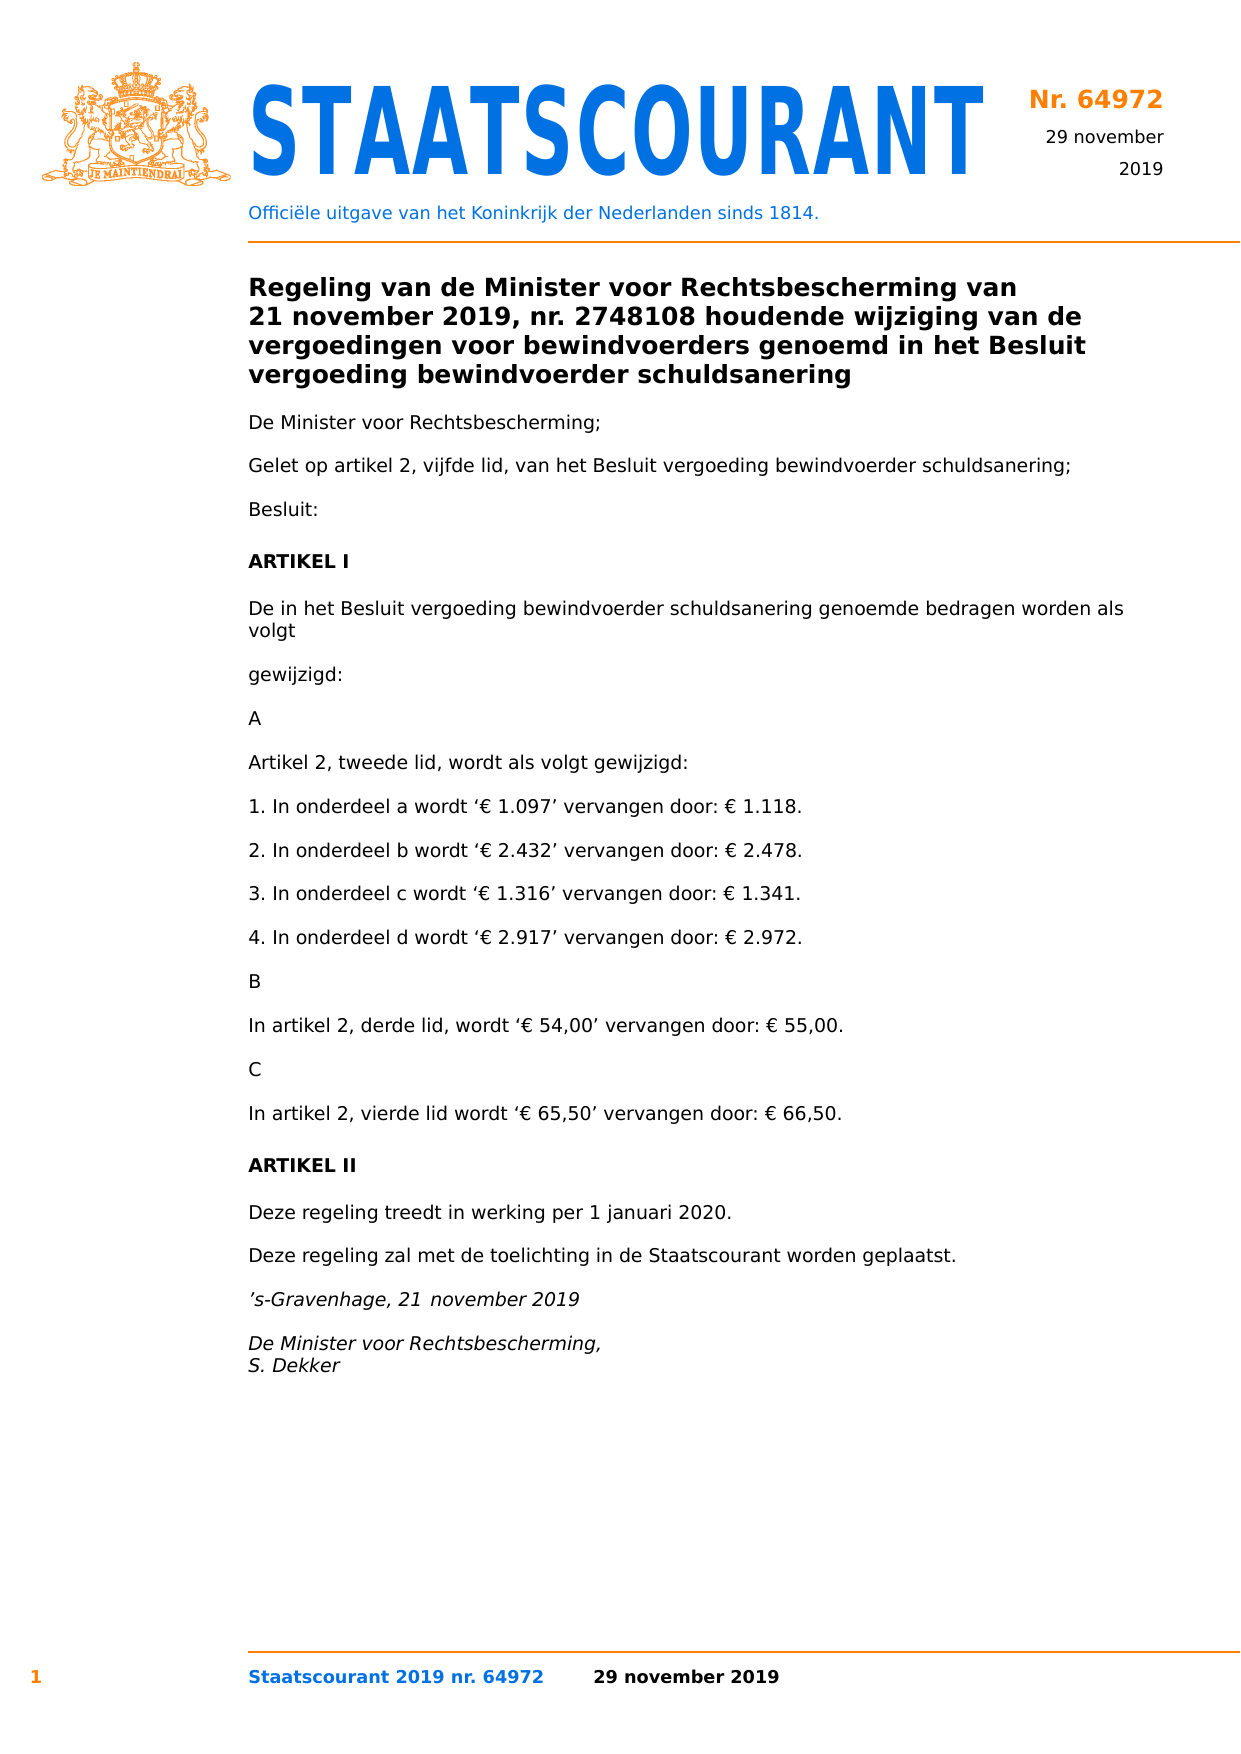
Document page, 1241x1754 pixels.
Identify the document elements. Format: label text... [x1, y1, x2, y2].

text Gelet op artikel 2, vijfde lid, van het Besluit vergoeding bewindvoerder schuldsanering; [248, 455, 1163, 477]
subtitle ARTIKEL II [248, 1154, 1163, 1177]
table_cell Officiële uitgave van het Koninkrijk der Nederlanden sinds 1814. [248, 203, 1240, 241]
text In artikel 2, derde lid, wordt ‘€ 54,00’ vervangen door: € 55,00. [248, 1015, 1163, 1037]
subtitle ARTIKEL I [248, 551, 1163, 573]
table_header Nr. 64972 [998, 62, 1240, 121]
text De Minister voor Rechtsbescherming; [248, 412, 1163, 433]
subtitle Regeling van de Minister voor Rechtsbescherming van 21 november 2019, nr. 2748108 houdende wijziging van de vergoedingen voor bewindvoerders genoemd in het Besluit vergoeding bewindvoerder schuldsanering [248, 273, 1163, 390]
text 4. In onderdeel d wordt ‘€ 2.917’ vervangen door: € 2.972. [248, 927, 1163, 949]
text De Minister voor Rechtsbescherming, S. Dekker [248, 1333, 1163, 1377]
text ’s-Gravenhage, 21 november 2019 [248, 1289, 1163, 1311]
text gewijzigd: [248, 664, 1163, 686]
text 1. In onderdeel a wordt ‘€ 1.097’ vervangen door: € 1.118. [248, 796, 1163, 818]
text Deze regeling treedt in werking per 1 januari 2020. [248, 1202, 1163, 1223]
text Besluit: [248, 499, 1163, 521]
text A [248, 708, 1163, 730]
text De in het Besluit vergoeding bewindvoerder schuldsanering genoemde bedragen worden als volgt [248, 598, 1163, 642]
table_header STAATSCOURANT [248, 62, 998, 203]
text B [248, 971, 1163, 993]
picture [41, 62, 231, 186]
table_header [25, 62, 248, 241]
text Artikel 2, tweede lid, wordt als volgt gewijzigd: [248, 752, 1163, 774]
text In artikel 2, vierde lid wordt ‘€ 65,50’ vervangen door: € 66,50. [248, 1103, 1163, 1124]
table_cell 29 november [998, 121, 1240, 153]
text C [248, 1059, 1163, 1081]
table_cell 2019 [998, 153, 1240, 203]
text 2. In onderdeel b wordt ‘€ 2.432’ vervangen door: € 2.478. [248, 839, 1163, 861]
text 3. In onderdeel c wordt ‘€ 1.316’ vervangen door: € 1.341. [248, 883, 1163, 905]
text Deze regeling zal met de toelichting in de Staatscourant worden geplaatst. [248, 1245, 1163, 1267]
